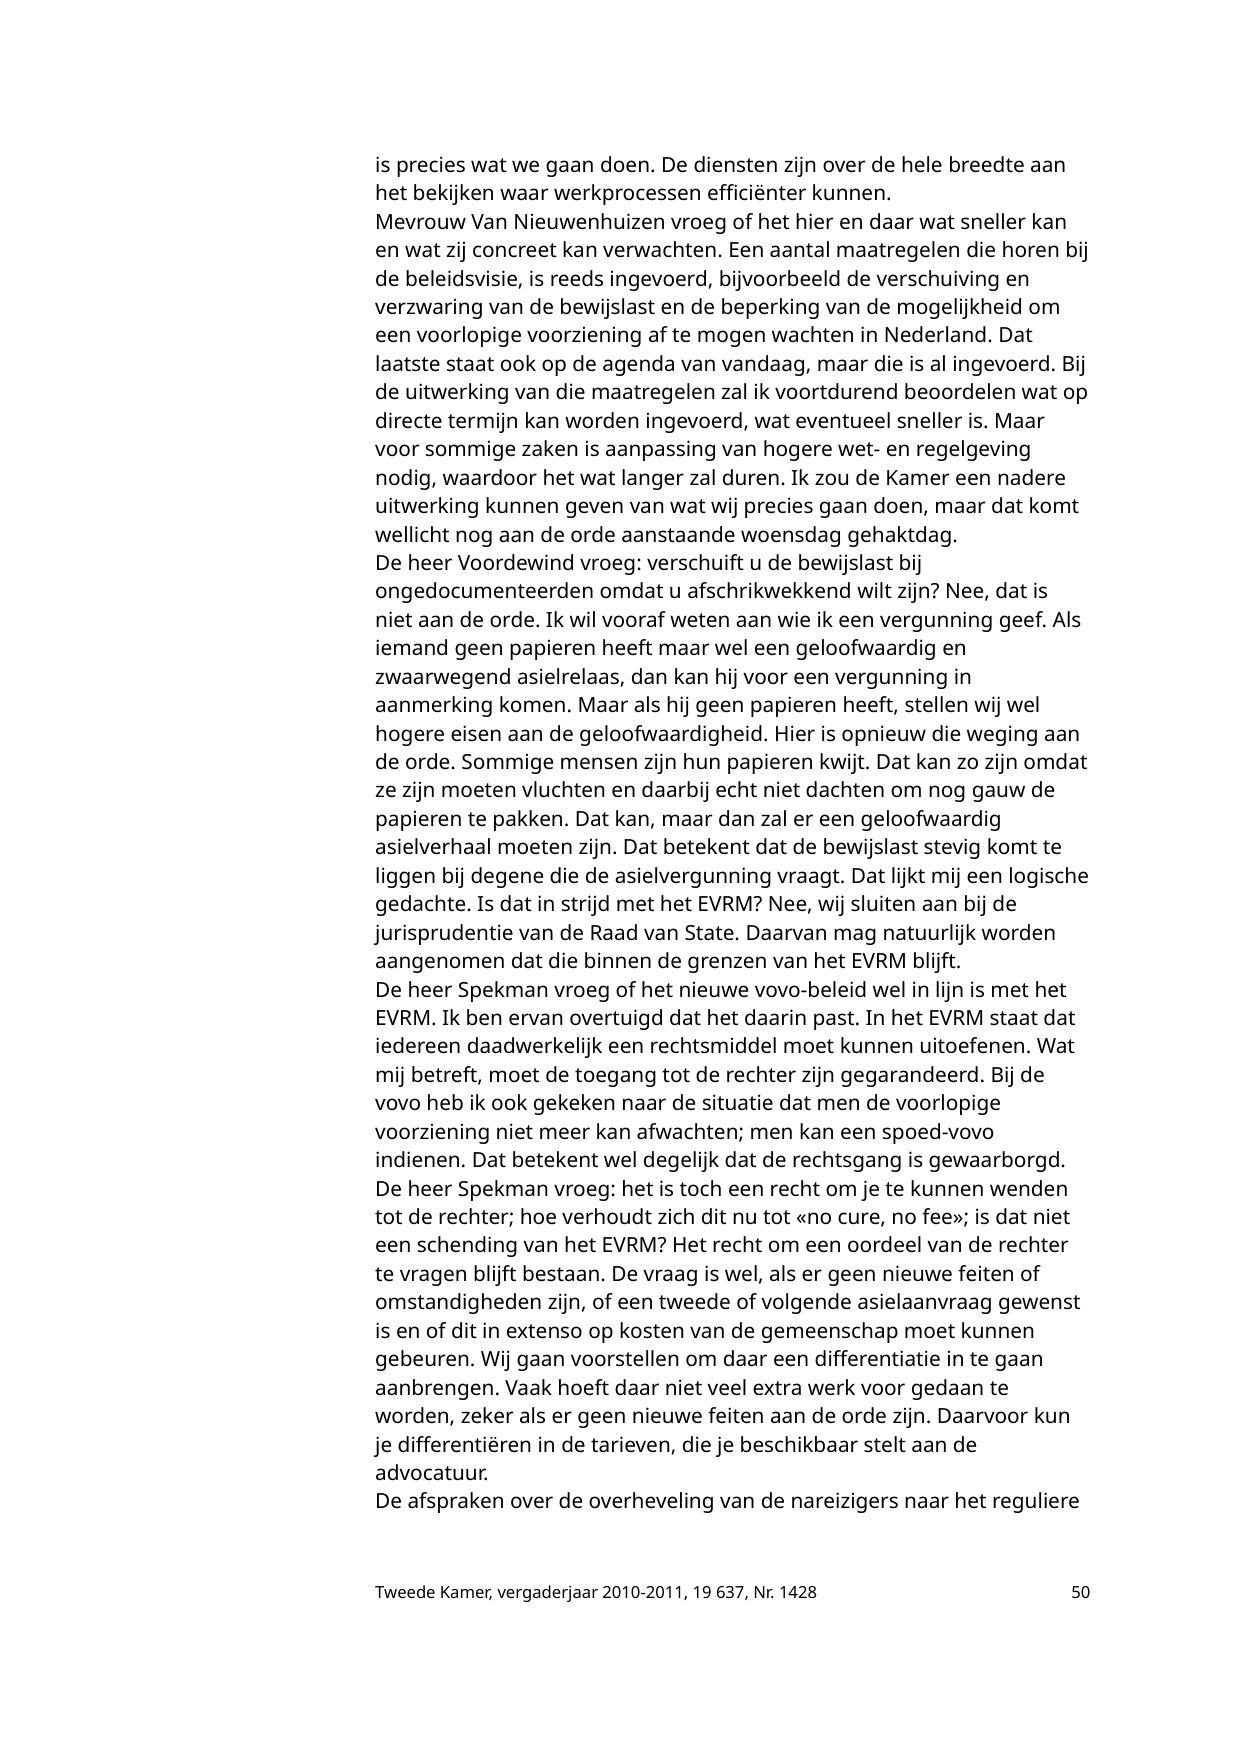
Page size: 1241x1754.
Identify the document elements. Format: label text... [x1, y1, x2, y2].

text De heer Spekman vroeg: het is toch een recht om je te kunnen wenden tot de rechter; hoe verhoudt zich dit nu tot «no cure, no fee»; is dat niet een schending van het EVRM? Het recht om een oordeel van de rechter te vragen blijft bestaan. De vraag is wel, als er geen nieuwe feiten of omstandigheden zijn, of een tweede of volgende asielaanvraag gewenst is en of dit in extenso op kosten van de gemeenschap moet kunnen gebeuren. Wij gaan voorstellen om daar een differentiatie in te gaan aanbrengen. Vaak hoeft daar niet veel extra werk voor gedaan te worden, zeker als er geen nieuwe feiten aan de orde zijn. Daarvoor kun je differentiëren in de tarieven, die je beschikbaar stelt aan de advocatuur. [375, 1174, 1090, 1487]
text De afspraken over de overheveling van de nareizigers naar het reguliere [375, 1487, 1090, 1515]
text De heer Spekman vroeg of het nieuwe vovo-beleid wel in lijn is met het EVRM. Ik ben ervan overtuigd dat het daarin past. In het EVRM staat dat iedereen daadwerkelijk een rechtsmiddel moet kunnen uitoefenen. Wat mij betreft, moet de toegang tot de rechter zijn gegarandeerd. Bij de vovo heb ik ook gekeken naar de situatie dat men de voorlopige voorziening niet meer kan afwachten; men kan een spoed-vovo indienen. Dat betekent wel degelijk dat de rechtsgang is gewaarborgd. [375, 975, 1090, 1174]
text De heer Voordewind vroeg: verschuift u de bewijslast bij ongedocumenteerden omdat u afschrikwekkend wilt zijn? Nee, dat is niet aan de orde. Ik wil vooraf weten aan wie ik een vergunning geef. Als iemand geen papieren heeft maar wel een geloofwaardig en zwaarwegend asielrelaas, dan kan hij voor een vergunning in aanmerking komen. Maar als hij geen papieren heeft, stellen wij wel hogere eisen aan de geloofwaardigheid. Hier is opnieuw die weging aan de orde. Sommige mensen zijn hun papieren kwijt. Dat kan zo zijn omdat ze zijn moeten vluchten en daarbij echt niet dachten om nog gauw de papieren te pakken. Dat kan, maar dan zal er een geloofwaardig asielverhaal moeten zijn. Dat betekent dat de bewijslast stevig komt te liggen bij degene die de asielvergunning vraagt. Dat lijkt mij een logische gedachte. Is dat in strijd met het EVRM? Nee, wij sluiten aan bij de jurisprudentie van de Raad van State. Daarvan mag natuurlijk worden aangenomen dat die binnen de grenzen van het EVRM blijft. [375, 548, 1090, 975]
text is precies wat we gaan doen. De diensten zijn over de hele breedte aan het bekijken waar werkprocessen efficiënter kunnen. [375, 150, 1090, 207]
text Mevrouw Van Nieuwenhuizen vroeg of het hier en daar wat sneller kan en wat zij concreet kan verwachten. Een aantal maatregelen die horen bij de beleidsvisie, is reeds ingevoerd, bijvoorbeeld de verschuiving en verzwaring van de bewijslast en de beperking van de mogelijkheid om een voorlopige voorziening af te mogen wachten in Nederland. Dat laatste staat ook op de agenda van vandaag, maar die is al ingevoerd. Bij de uitwerking van die maatregelen zal ik voortdurend beoordelen wat op directe termijn kan worden ingevoerd, wat eventueel sneller is. Maar voor sommige zaken is aanpassing van hogere wet- en regelgeving nodig, waardoor het wat langer zal duren. Ik zou de Kamer een nadere uitwerking kunnen geven van wat wij precies gaan doen, maar dat komt wellicht nog aan de orde aanstaande woensdag gehaktdag. [375, 207, 1090, 548]
